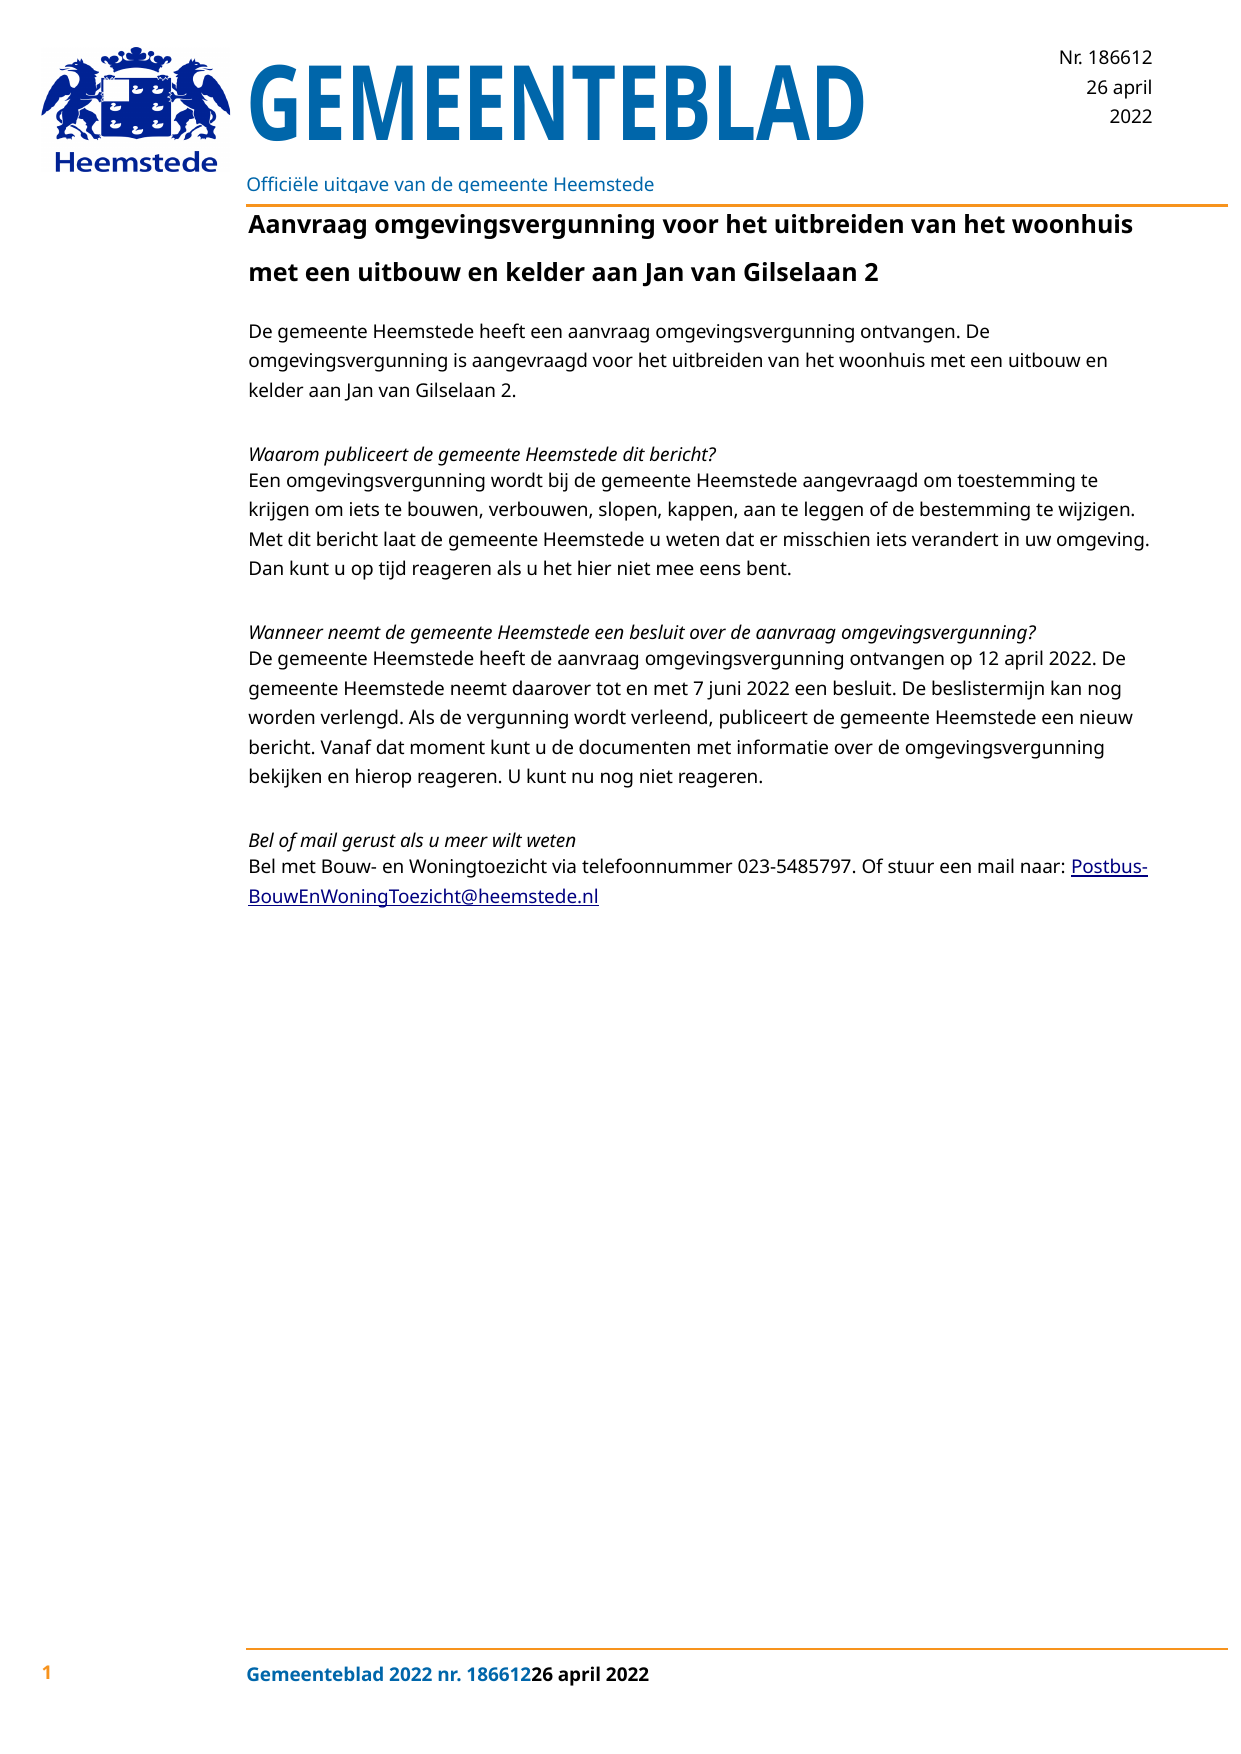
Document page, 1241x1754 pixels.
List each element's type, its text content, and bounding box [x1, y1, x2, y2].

text Bel met Bouw- en Woningtoezicht via telefoonnummer 023-5485797. Of stuur een mail naar: Postbus-BouwEnWoningToezicht@heemstede.nl [248, 853, 1152, 908]
text Aanvraag omgevingsvergunning voor het uitbreiden van het woonhuis met een uitbouw en kelder aan Jan van Gilselaan 2 [248, 207, 1152, 288]
text Waarom publiceert de gemeente Heemstede dit bericht? [248, 441, 1152, 467]
text Bel of mail gerust als u meer wilt weten [248, 827, 1152, 853]
text Wanneer neemt de gemeente Heemstede een besluit over de aanvraag omgevingsvergunning? [248, 619, 1152, 645]
picture [41, 47, 231, 172]
text De gemeente Heemstede heeft een aanvraag omgevingsvergunning ontvangen. De omgevingsvergunning is aangevraagd voor het uitbreiden van het woonhuis met een uitbouw en kelder aan Jan van Gilselaan 2. [248, 318, 1152, 403]
text Een omgevingsvergunning wordt bij de gemeente Heemstede aangevraagd om toestemming te krijgen om iets te bouwen, verbouwen, slopen, kappen, aan te leggen of de bestemming te wijzigen. Met dit bericht laat de gemeente Heemstede u weten dat er misschien iets verandert in uw omgeving. Dan kunt u op tijd reageren als u het hier niet mee eens bent. [248, 467, 1152, 581]
text De gemeente Heemstede heeft de aanvraag omgevingsvergunning ontvangen op 12 april 2022. De gemeente Heemstede neemt daarover tot en met 7 juni 2022 een besluit. De beslistermijn kan nog worden verlengd. Als de vergunning wordt verleend, publiceert de gemeente Heemstede een nieuw bericht. Vanaf dat moment kunt u de documenten met informatie over de omgevingsvergunning bekijken en hierop reageren. U kunt nu nog niet reageren. [248, 645, 1152, 789]
